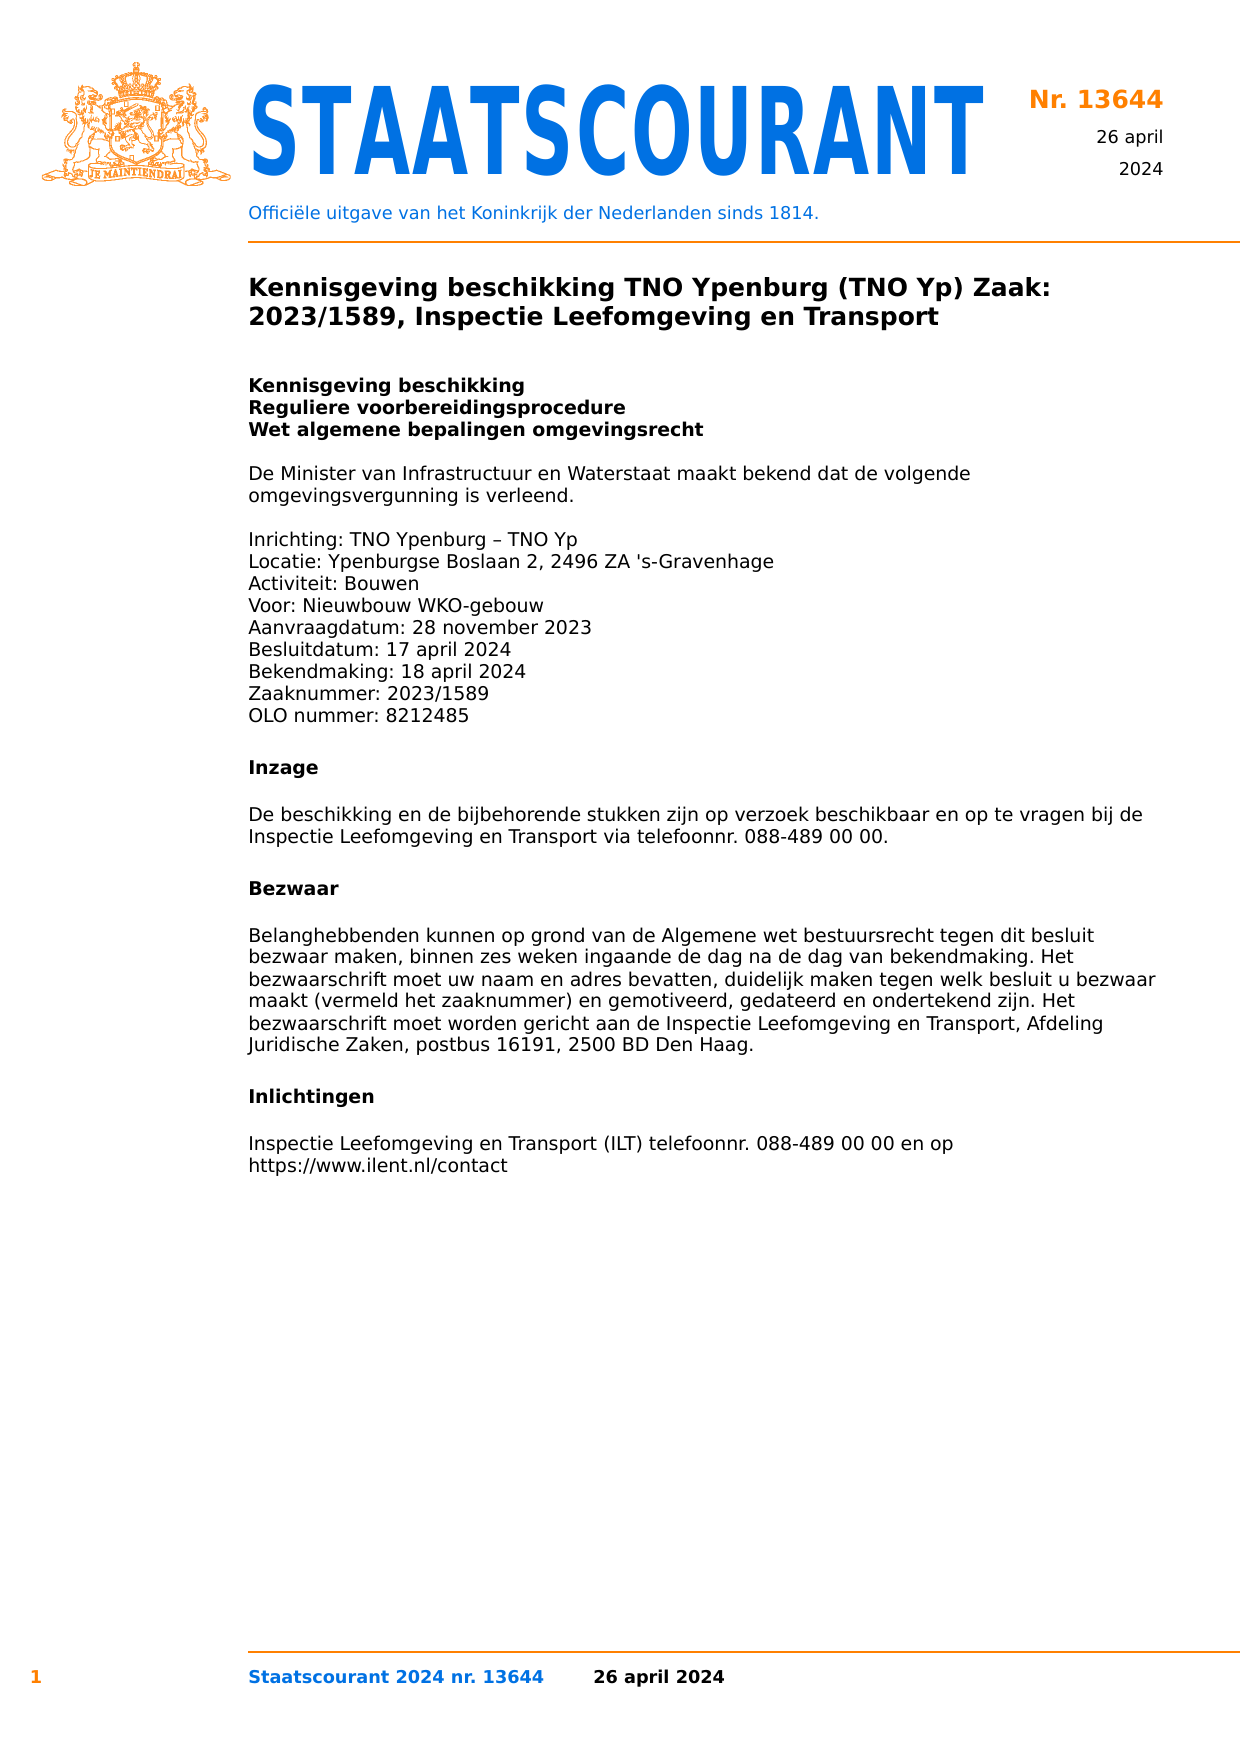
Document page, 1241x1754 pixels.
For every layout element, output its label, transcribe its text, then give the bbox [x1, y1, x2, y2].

table_cell Officiële uitgave van het Koninkrijk der Nederlanden sinds 1814. [248, 203, 1240, 241]
text De beschikking en de bijbehorende stukken zijn op verzoek beschikbaar en op te vragen bij de Inspectie Leefomgeving en Transport via telefoonnr. 088-489 00 00. [248, 803, 1163, 847]
text Inrichting: TNO Ypenburg – TNO Yp [248, 529, 1163, 551]
table_cell 26 april [998, 121, 1240, 153]
text Inspectie Leefomgeving en Transport (ILT) telefoonnr. 088-489 00 00 en op https://www.ilent.nl/contact [248, 1133, 1163, 1177]
text Wet algemene bepalingen omgevingsrecht [248, 419, 1163, 441]
text Belanghebbenden kunnen op grond van de Algemene wet bestuursrecht tegen dit besluit bezwaar maken, binnen zes weken ingaande de dag na de dag van bekendmaking. Het bezwaarschrift moet uw naam en adres bevatten, duidelijk maken tegen welk besluit u bezwaar maakt (vermeld het zaaknummer) en gemotiveerd, gedateerd en ondertekend zijn. Het bezwaarschrift moet worden gericht aan de Inspectie Leefomgeving en Transport, Afdeling Juridische Zaken, postbus 16191, 2500 BD Den Haag. [248, 924, 1163, 1056]
text Locatie: Ypenburgse Boslaan 2, 2496 ZA 's-Gravenhage [248, 551, 1163, 573]
text Reguliere voorbereidingsprocedure [248, 397, 1163, 419]
table_header Nr. 13644 [998, 62, 1240, 121]
table_header STAATSCOURANT [248, 62, 998, 203]
text Bekendmaking: 18 april 2024 [248, 661, 1163, 683]
text Zaaknummer: 2023/1589 [248, 683, 1163, 704]
text OLO nummer: 8212485 [248, 704, 1163, 727]
text Besluitdatum: 17 april 2024 [248, 639, 1163, 661]
subtitle Kennisgeving beschikking TNO Ypenburg (TNO Yp) Zaak: 2023/1589, Inspectie Leefomgeving en Transport [248, 273, 1163, 331]
text Voor: Nieuwbouw WKO-gebouw [248, 595, 1163, 617]
text De Minister van Infrastructuur en Waterstaat maakt bekend dat de volgende omgevingsvergunning is verleend. [248, 463, 1163, 507]
subtitle Inlichtingen [248, 1086, 1163, 1108]
subtitle Bezwaar [248, 877, 1163, 899]
text Kennisgeving beschikking [248, 375, 1163, 397]
subtitle Inzage [248, 757, 1163, 778]
table_cell 2024 [998, 153, 1240, 203]
picture [41, 62, 231, 186]
table_header [25, 62, 248, 241]
text Activiteit: Bouwen [248, 573, 1163, 595]
text Aanvraagdatum: 28 november 2023 [248, 617, 1163, 639]
